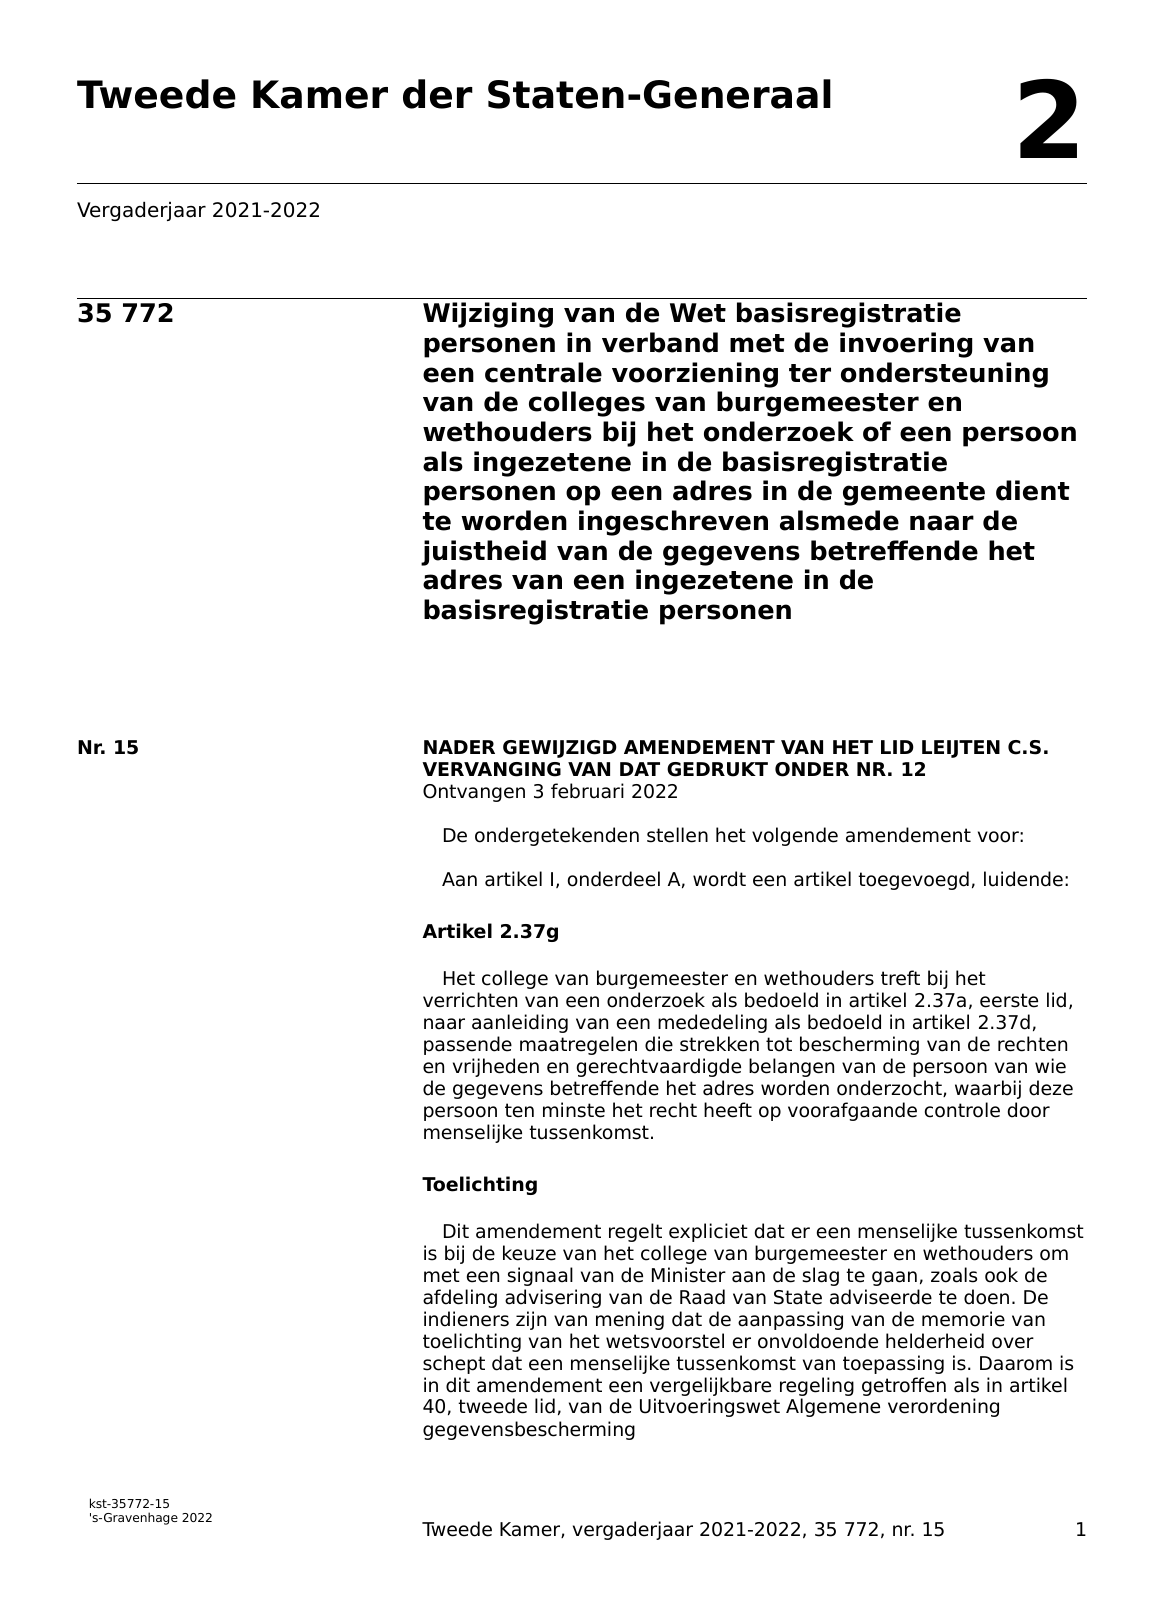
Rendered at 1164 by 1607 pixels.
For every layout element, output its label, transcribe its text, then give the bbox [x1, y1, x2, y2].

text Ontvangen 3 februari 2022 [422, 781, 1087, 802]
text Het college van burgemeester en wethouders treft bij het verrichten van een onderzoek als bedoeld in artikel 2.37a, eerste lid, naar aanleiding van een mededeling als bedoeld in artikel 2.37d, passende maatregelen die strekken tot bescherming van de rechten en vrijheden en gerechtvaardigde belangen van de persoon van wie de gegevens betreffende het adres worden onderzocht, waarbij deze persoon ten minste het recht heeft op voorafgaande controle door menselijke tussenkomst. [422, 968, 1087, 1144]
text Aan artikel I, onderdeel A, wordt een artikel toegevoegd, luidende: [422, 869, 1087, 891]
subtitle Nr. 15 NADER GEWIJZIGD AMENDEMENT VAN HET LID LEIJTEN C.S. VERVANGING VAN DAT GEDRUKT ONDER NR. 12 [77, 737, 1087, 781]
subtitle Artikel 2.37g [422, 921, 1087, 943]
subtitle Toelichting [422, 1174, 1087, 1196]
text De ondergetekenden stellen het volgende amendement voor: [422, 825, 1087, 847]
text Dit amendement regelt expliciet dat er een menselijke tussenkomst is bij de keuze van het college van burgemeester en wethouders om met een signaal van de Minister aan de slag te gaan, zoals ook de afdeling advisering van de Raad van State adviseerde te doen. De indieners zijn van mening dat de aanpassing van de memorie van toelichting van het wetsvoorstel er onvoldoende helderheid over schept dat een menselijke tussenkomst van toepassing is. Daarom is in dit amendement een vergelijkbare regeling getroffen als in artikel 40, tweede lid, van de Uitvoeringswet Algemene verordening gegevensbescherming [422, 1221, 1087, 1440]
table_header Tweede Kamer der Staten-Generaal [77, 59, 886, 183]
table_cell Vergaderjaar 2021-2022 [77, 184, 1087, 298]
subtitle 35 772 Wijziging van de Wet basisregistratie personen in verband met de invoering van een centrale voorziening ter ondersteuning van de colleges van burgemeester en wethouders bij het onderzoek of een persoon als ingezetene in de basisregistratie personen op een adres in de gemeente dient te worden ingeschreven alsmede naar de juistheid van de gegevens betreffende het adres van een ingezetene in de basisregistratie personen [77, 299, 1087, 626]
table_header 2 [886, 59, 1087, 183]
text 's-Gravenhage 2022 [88, 1511, 323, 1525]
text kst-35772-15 [88, 1497, 323, 1511]
